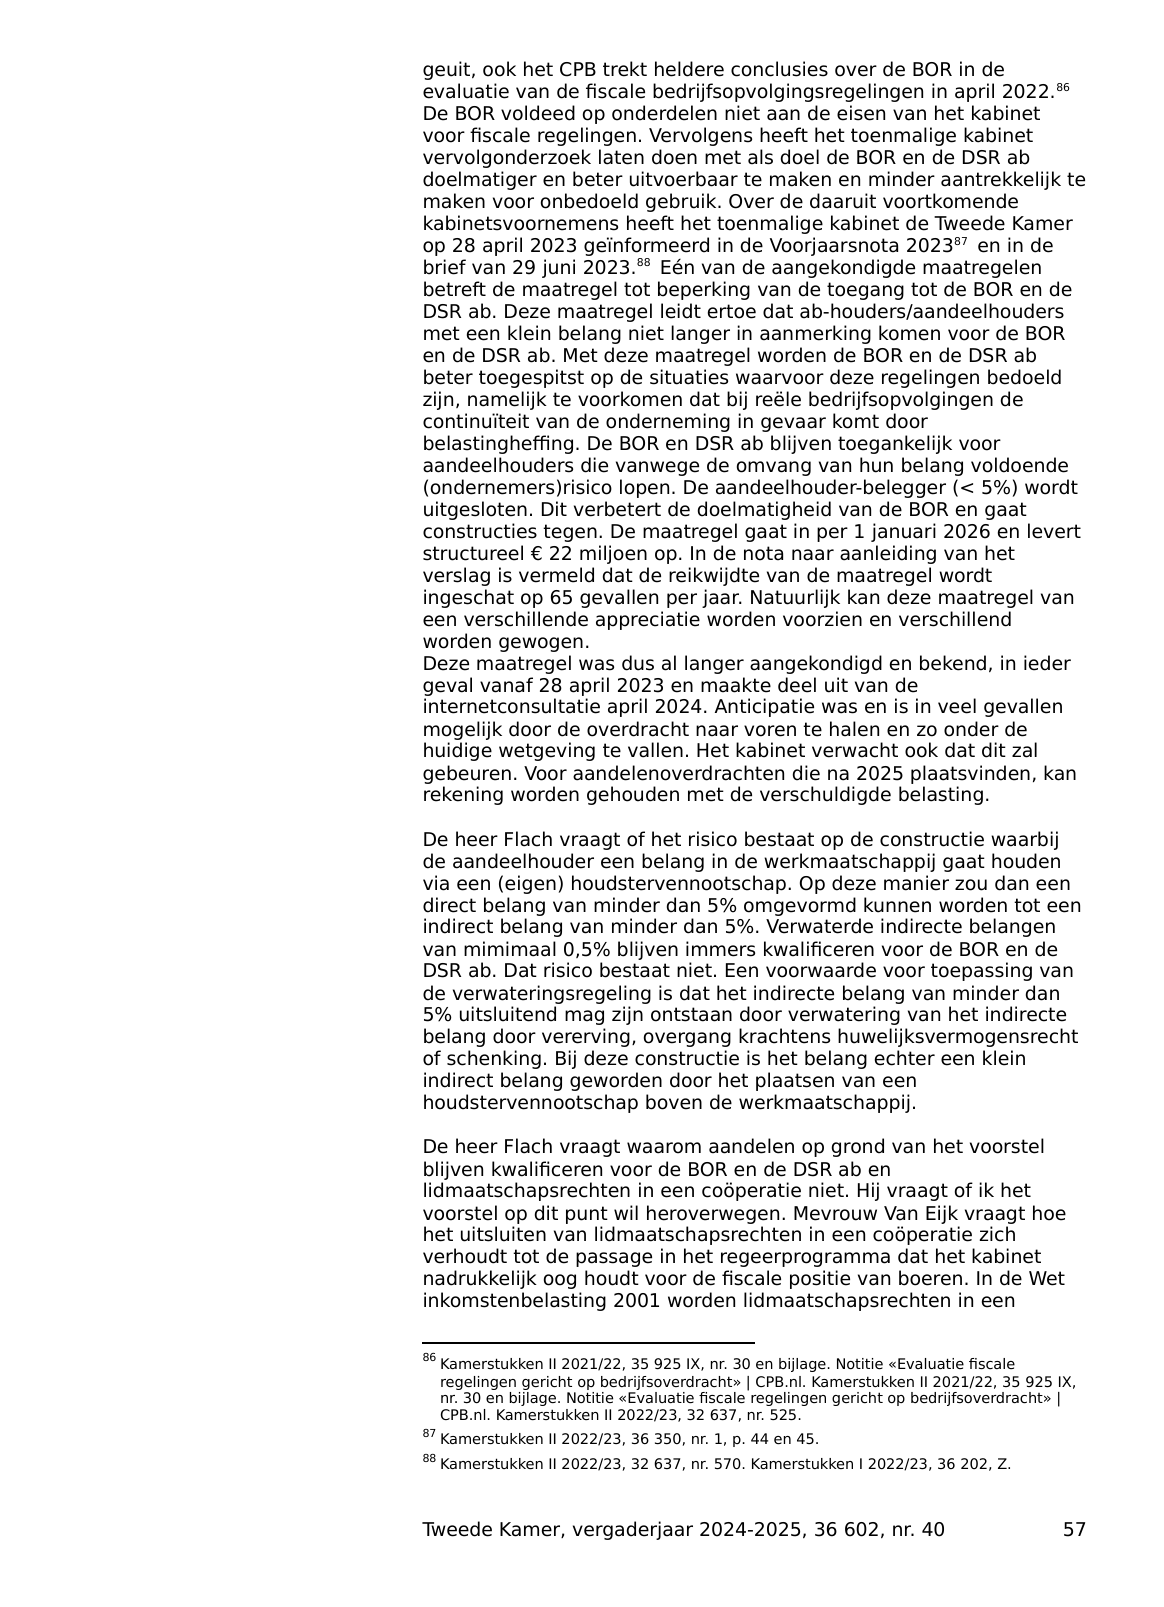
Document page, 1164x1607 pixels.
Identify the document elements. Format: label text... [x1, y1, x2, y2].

text geuit, ook het CPB trekt heldere conclusies over de BOR in de evaluatie van de fiscale bedrijfsopvolgingsregelingen in april 2022. De BOR voldeed op onderdelen niet aan de eisen van het kabinet voor fiscale regelingen. Vervolgens heeft het toenmalige kabinet vervolgonderzoek laten doen met als doel de BOR en de DSR ab doelmatiger en beter uitvoerbaar te maken en minder aantrekkelijk te maken voor onbedoeld gebruik. Over de daaruit voortkomende kabinetsvoornemens heeft het toenmalige kabinet de Tweede Kamer op 28 april 2023 geïnformeerd in de Voorjaarsnota 2023 en in de brief van 29 juni 2023. Eén van de aangekondigde maatregelen betreft de maatregel tot beperking van de toegang tot de BOR en de DSR ab. Deze maatregel leidt ertoe dat ab-houders/aandeelhouders met een klein belang niet langer in aanmerking komen voor de BOR en de DSR ab. Met deze maatregel worden de BOR en de DSR ab beter toegespitst op de situaties waarvoor deze regelingen bedoeld zijn, namelijk te voorkomen dat bij reële bedrijfsopvolgingen de continuïteit van de onderneming in gevaar komt door belastingheffing. De BOR en DSR ab blijven toegankelijk voor aandeelhouders die vanwege de omvang van hun belang voldoende (ondernemers)risico lopen. De aandeelhouder-belegger (< 5%) wordt uitgesloten. Dit verbetert de doelmatigheid van de BOR en gaat constructies tegen. De maatregel gaat in per 1 januari 2026 en levert structureel € 22 miljoen op. In de nota naar aanleiding van het verslag is vermeld dat de reikwijdte van de maatregel wordt ingeschat op 65 gevallen per jaar. Natuurlijk kan deze maatregel van een verschillende appreciatie worden voorzien en verschillend worden gewogen. [422, 59, 1087, 652]
text Kamerstukken II 2022/23, 32 637, nr. 570. Kamerstukken I 2022/23, 36 202, Z. [422, 1452, 1087, 1474]
text De heer Flach vraagt waarom aandelen op grond van het voorstel blijven kwalificeren voor de BOR en de DSR ab en lidmaatschapsrechten in een coöperatie niet. Hij vraagt of ik het voorstel op dit punt wil heroverwegen. Mevrouw Van Eijk vraagt hoe het uitsluiten van lidmaatschapsrechten in een coöperatie zich verhoudt tot de passage in het regeerprogramma dat het kabinet nadrukkelijk oog houdt voor de fiscale positie van boeren. In de Wet inkomstenbelasting 2001 worden lidmaatschapsrechten in een [422, 1136, 1087, 1312]
text Kamerstukken II 2022/23, 36 350, nr. 1, p. 44 en 45. [422, 1427, 1087, 1449]
text Deze maatregel was dus al langer aangekondigd en bekend, in ieder geval vanaf 28 april 2023 en maakte deel uit van de internetconsultatie april 2024. Anticipatie was en is in veel gevallen mogelijk door de overdracht naar voren te halen en zo onder de huidige wetgeving te vallen. Het kabinet verwacht ook dat dit zal gebeuren. Voor aandelenoverdrachten die na 2025 plaatsvinden, kan rekening worden gehouden met de verschuldigde belasting. [422, 652, 1087, 806]
text De heer Flach vraagt of het risico bestaat op de constructie waarbij de aandeelhouder een belang in de werkmaatschappij gaat houden via een (eigen) houdstervennootschap. Op deze manier zou dan een direct belang van minder dan 5% omgevormd kunnen worden tot een indirect belang van minder dan 5%. Verwaterde indirecte belangen van mimimaal 0,5% blijven immers kwalificeren voor de BOR en de DSR ab. Dat risico bestaat niet. Een voorwaarde voor toepassing van de verwateringsregeling is dat het indirecte belang van minder dan 5% uitsluitend mag zijn ontstaan door verwatering van het indirecte belang door vererving, overgang krachtens huwelijksvermogensrecht of schenking. Bij deze constructie is het belang echter een klein indirect belang geworden door het plaatsen van een houdstervennootschap boven de werkmaatschappij. [422, 828, 1087, 1114]
text Kamerstukken II 2021/22, 35 925 IX, nr. 30 en bijlage. Notitie «Evaluatie fiscale regelingen gericht op bedrijfsoverdracht» | CPB.nl. Kamerstukken II 2021/22, 35 925 IX, nr. 30 en bijlage. Notitie «Evaluatie fiscale regelingen gericht op bedrijfsoverdracht» | CPB.nl. Kamerstukken II 2022/23, 32 637, nr. 525. [422, 1352, 1087, 1424]
